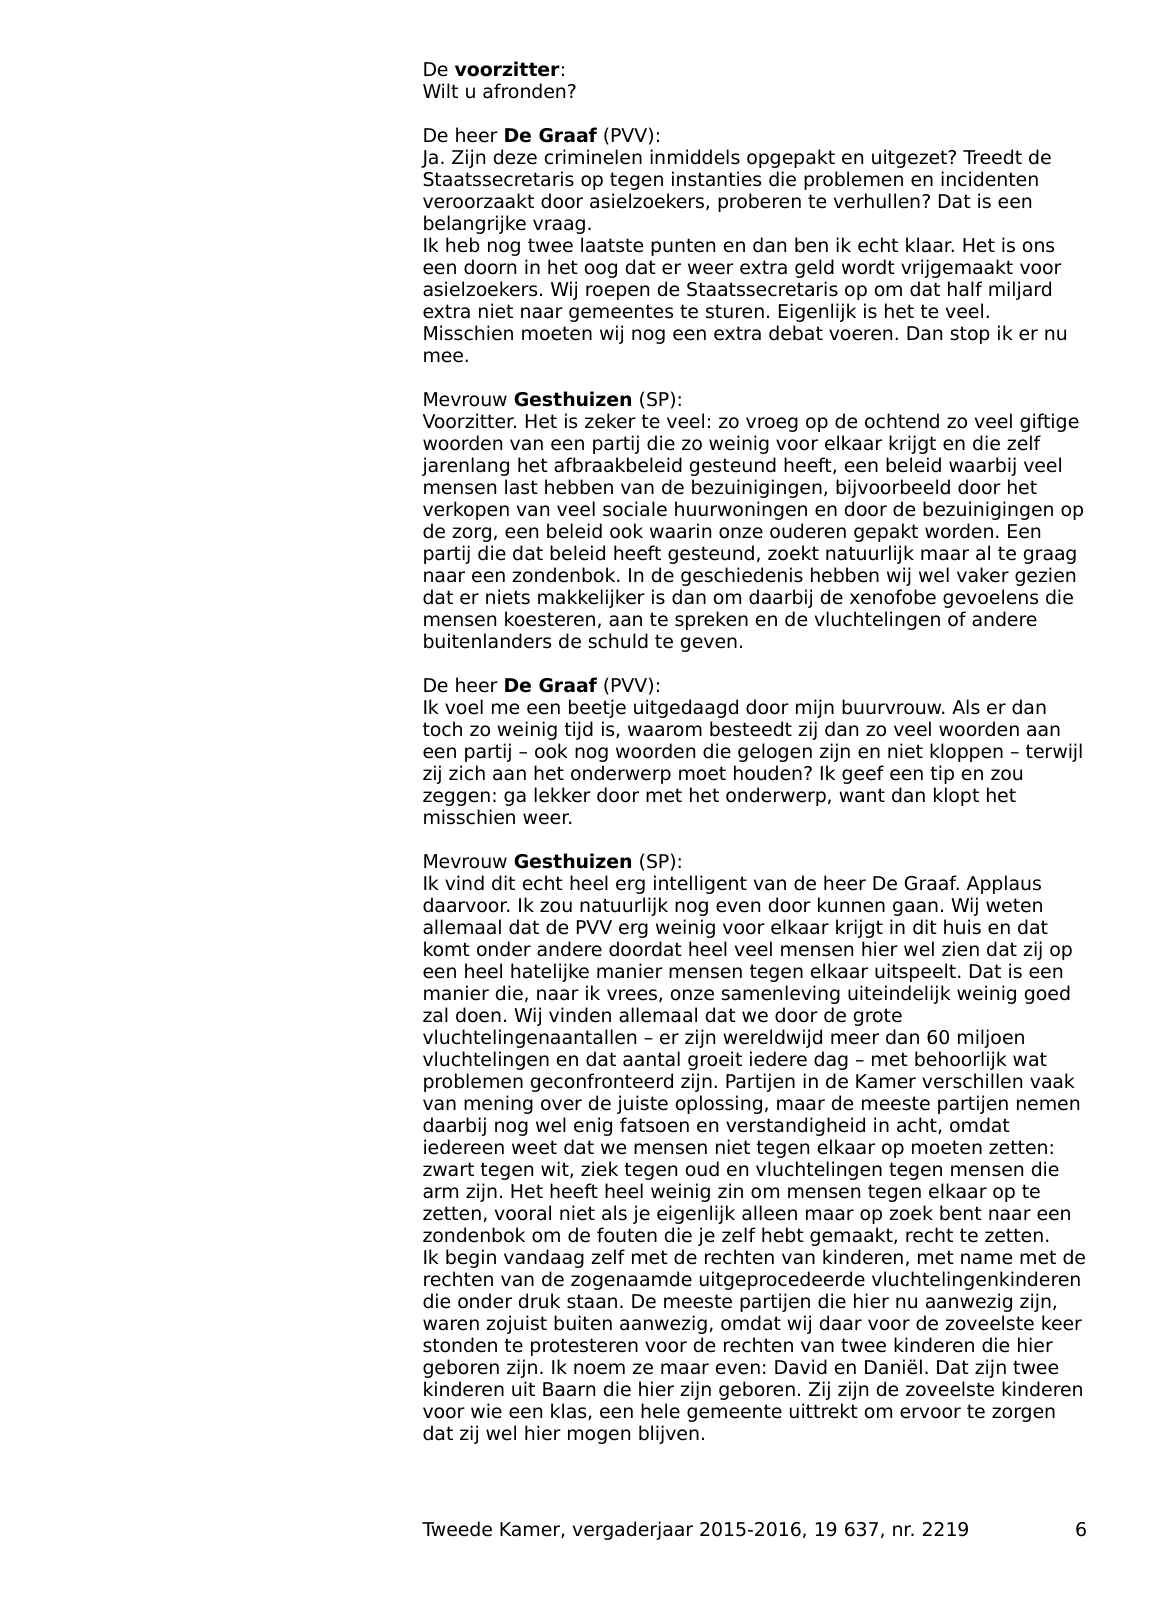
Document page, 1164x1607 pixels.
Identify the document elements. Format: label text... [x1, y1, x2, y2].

text Mevrouw Gesthuizen (SP): [422, 389, 1087, 411]
text De voorzitter: [422, 59, 1087, 81]
text Ik begin vandaag zelf met de rechten van kinderen, met name met de rechten van de zogenaamde uitgeprocedeerde vluchtelingenkinderen die onder druk staan. De meeste partijen die hier nu aanwezig zijn, waren zojuist buiten aanwezig, omdat wij daar voor de zoveelste keer stonden te protesteren voor de rechten van twee kinderen die hier geboren zijn. Ik noem ze maar even: David en Daniël. Dat zijn twee kinderen uit Baarn die hier zijn geboren. Zij zijn de zoveelste kinderen voor wie een klas, een hele gemeente uittrekt om ervoor te zorgen dat zij wel hier mogen blijven. [422, 1247, 1087, 1444]
text De heer De Graaf (PVV): [422, 675, 1087, 697]
text Ik voel me een beetje uitgedaagd door mijn buurvrouw. Als er dan toch zo weinig tijd is, waarom besteedt zij dan zo veel woorden aan een partij – ook nog woorden die gelogen zijn en niet kloppen – terwijl zij zich aan het onderwerp moet houden? Ik geef een tip en zou zeggen: ga lekker door met het onderwerp, want dan klopt het misschien weer. [422, 697, 1087, 829]
text Voorzitter. Het is zeker te veel: zo vroeg op de ochtend zo veel giftige woorden van een partij die zo weinig voor elkaar krijgt en die zelf jarenlang het afbraakbeleid gesteund heeft, een beleid waarbij veel mensen last hebben van de bezuinigingen, bijvoorbeeld door het verkopen van veel sociale huurwoningen en door de bezuinigingen op de zorg, een beleid ook waarin onze ouderen gepakt worden. Een partij die dat beleid heeft gesteund, zoekt natuurlijk maar al te graag naar een zondenbok. In de geschiedenis hebben wij wel vaker gezien dat er niets makkelijker is dan om daarbij de xenofobe gevoelens die mensen koesteren, aan te spreken en de vluchtelingen of andere buitenlanders de schuld te geven. [422, 411, 1087, 653]
text Ik vind dit echt heel erg intelligent van de heer De Graaf. Applaus daarvoor. Ik zou natuurlijk nog even door kunnen gaan. Wij weten allemaal dat de PVV erg weinig voor elkaar krijgt in dit huis en dat komt onder andere doordat heel veel mensen hier wel zien dat zij op een heel hatelijke manier mensen tegen elkaar uitspeelt. Dat is een manier die, naar ik vrees, onze samenleving uiteindelijk weinig goed zal doen. Wij vinden allemaal dat we door de grote vluchtelingenaantallen – er zijn wereldwijd meer dan 60 miljoen vluchtelingen en dat aantal groeit iedere dag – met behoorlijk wat problemen geconfronteerd zijn. Partijen in de Kamer verschillen vaak van mening over de juiste oplossing, maar de meeste partijen nemen daarbij nog wel enig fatsoen en verstandigheid in acht, omdat iedereen weet dat we mensen niet tegen elkaar op moeten zetten: zwart tegen wit, ziek tegen oud en vluchtelingen tegen mensen die arm zijn. Het heeft heel weinig zin om mensen tegen elkaar op te zetten, vooral niet als je eigenlijk alleen maar op zoek bent naar een zondenbok om de fouten die je zelf hebt gemaakt, recht te zetten. [422, 873, 1087, 1247]
text Wilt u afronden? [422, 81, 1087, 103]
text Ik heb nog twee laatste punten en dan ben ik echt klaar. Het is ons een doorn in het oog dat er weer extra geld wordt vrijgemaakt voor asielzoekers. Wij roepen de Staatssecretaris op om dat half miljard extra niet naar gemeentes te sturen. Eigenlijk is het te veel. Misschien moeten wij nog een extra debat voeren. Dan stop ik er nu mee. [422, 235, 1087, 367]
text De heer De Graaf (PVV): [422, 125, 1087, 147]
text Ja. Zijn deze criminelen inmiddels opgepakt en uitgezet? Treedt de Staatssecretaris op tegen instanties die problemen en incidenten veroorzaakt door asielzoekers, proberen te verhullen? Dat is een belangrijke vraag. [422, 147, 1087, 235]
text Mevrouw Gesthuizen (SP): [422, 851, 1087, 873]
